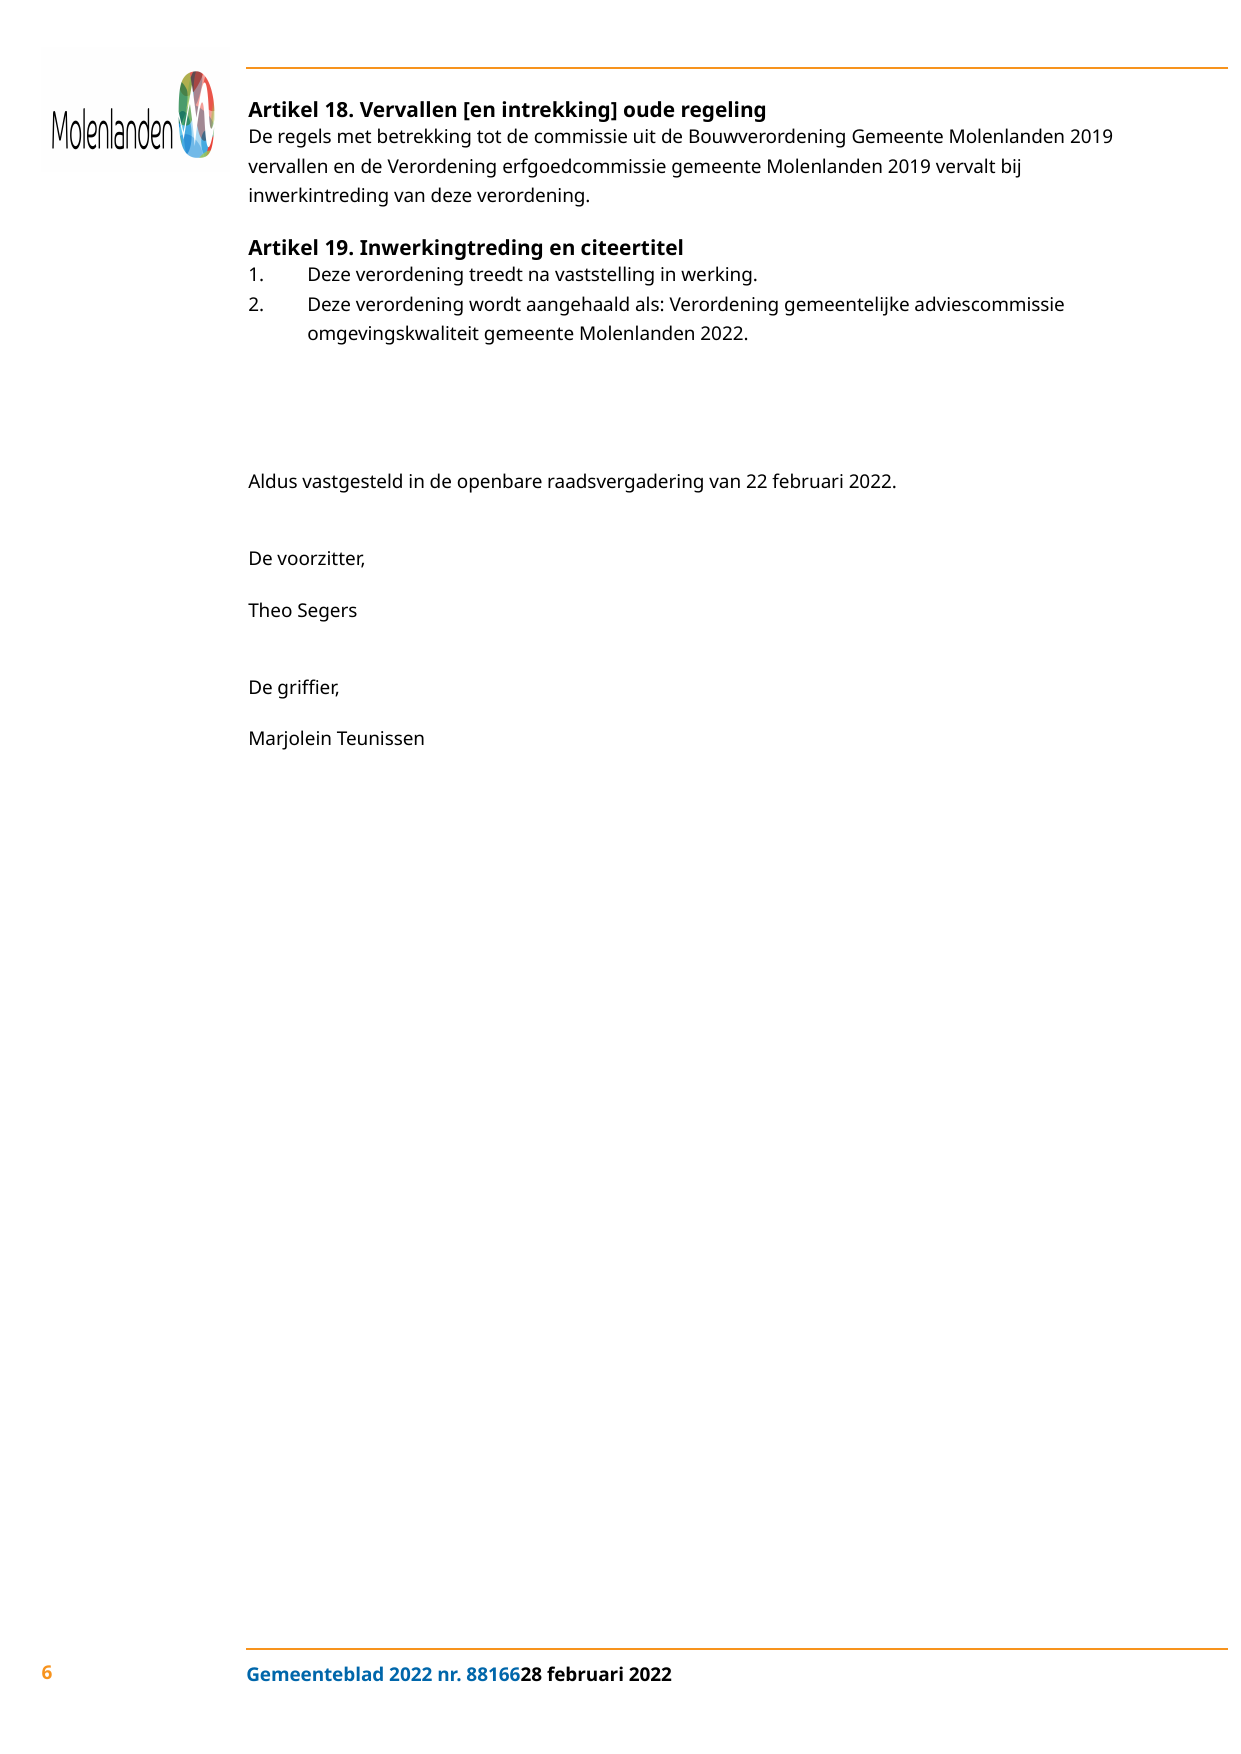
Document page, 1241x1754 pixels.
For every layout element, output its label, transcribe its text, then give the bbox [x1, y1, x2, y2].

text De regels met betrekking tot de commissie uit de Bouwverordening Gemeente Molenlanden 2019 vervallen en de Verordening erfgoedcommissie gemeente Molenlanden 2019 vervalt bij inwerkintreding van deze verordening. [248, 123, 1152, 208]
text Artikel 19. Inwerkingtreding en citeertitel [248, 233, 1152, 261]
text Artikel 18. Vervallen [en intrekking] oude regeling [248, 95, 1152, 123]
text Aldus vastgesteld in de openbare raadsvergadering van 22 februari 2022. [248, 468, 1152, 494]
list Deze verordening treedt na vaststelling in werking. [248, 261, 1152, 287]
text De griffier, [248, 674, 1152, 700]
text Theo Segers [248, 597, 1152, 623]
list Deze verordening wordt aangehaald als: Verordening gemeentelijke adviescommissie omgevingskwaliteit gemeente Molenlanden 2022. [248, 291, 1152, 346]
text Marjolein Teunissen [248, 726, 1152, 751]
picture [41, 47, 231, 172]
text De voorzitter, [248, 546, 1152, 571]
